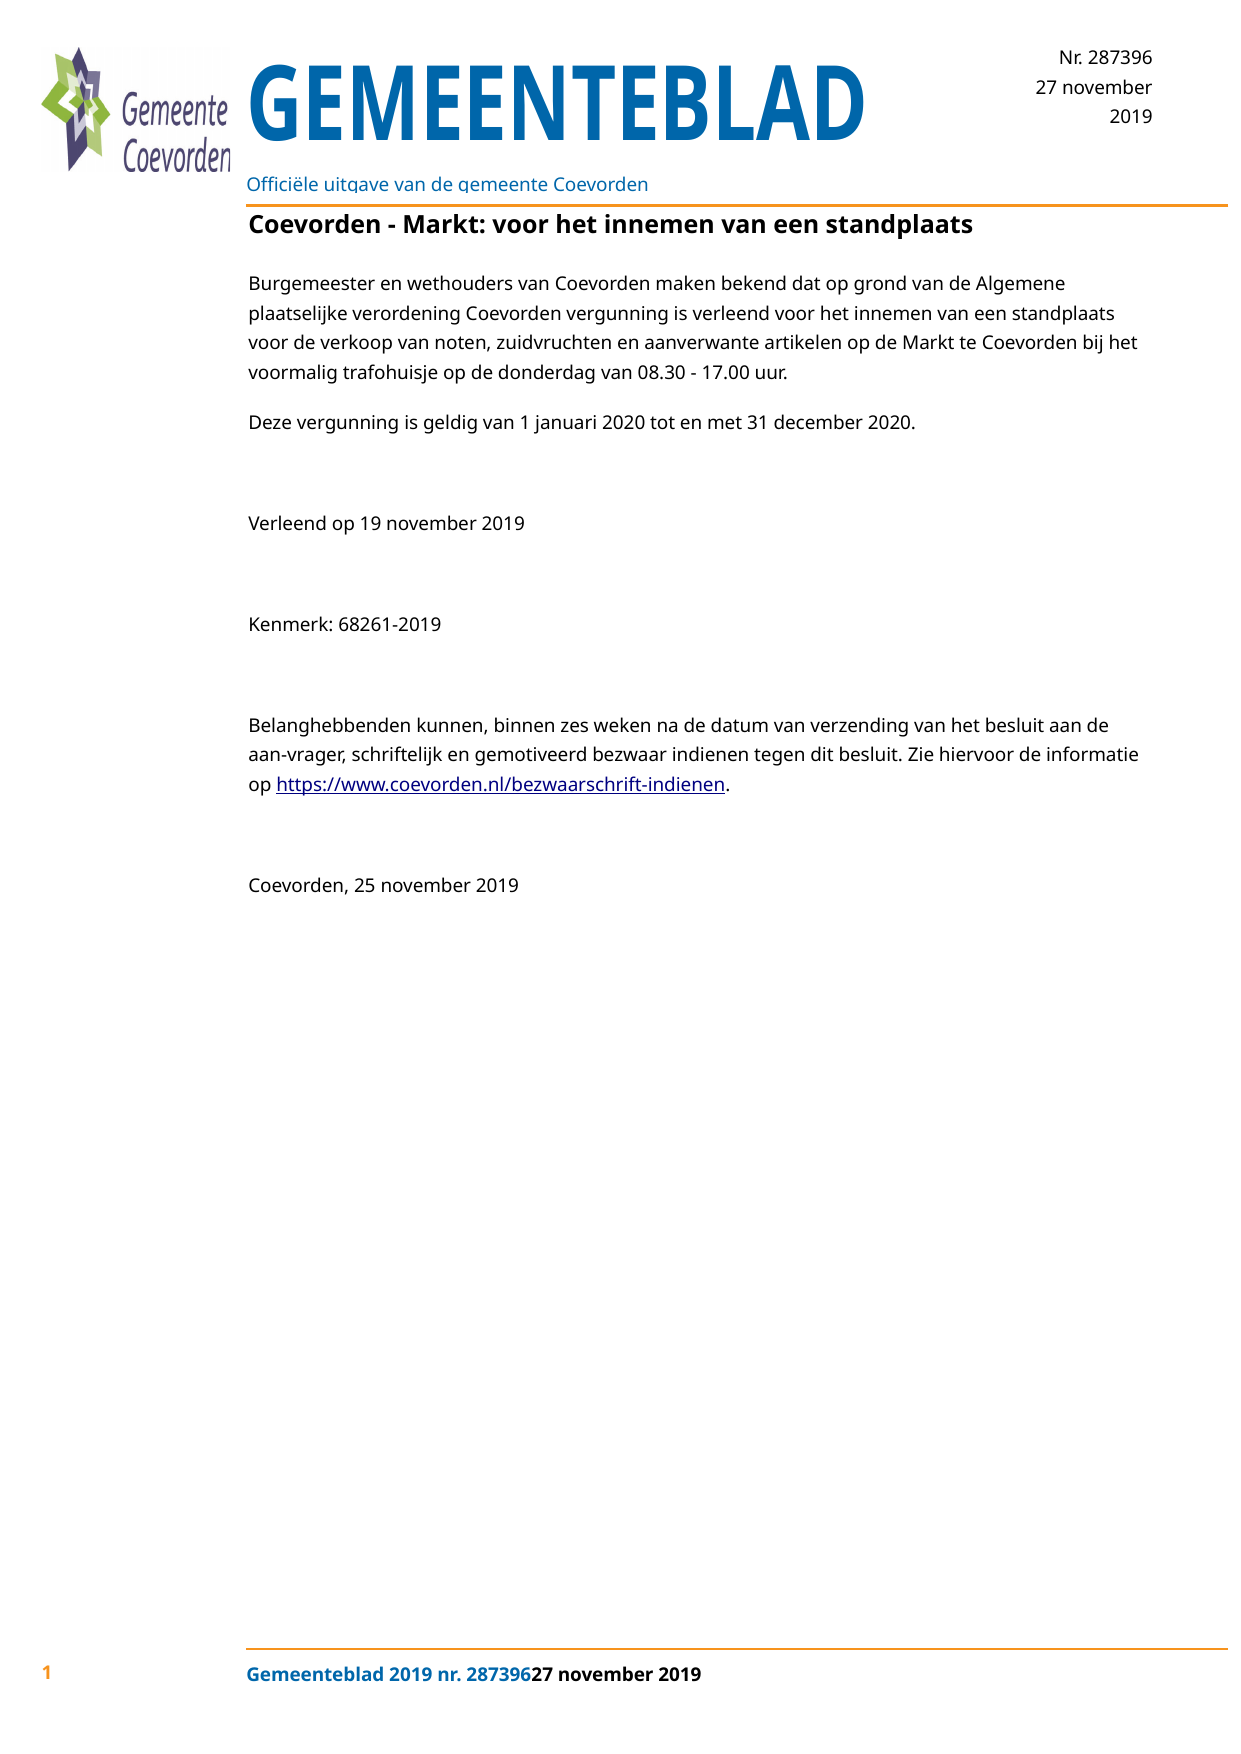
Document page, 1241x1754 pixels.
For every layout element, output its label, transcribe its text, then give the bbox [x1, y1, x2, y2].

text Belanghebbenden kunnen, binnen zes weken na de datum van verzending van het besluit aan de aan-vrager, schriftelijk en gemotiveerd bezwaar indienen tegen dit besluit. Zie hiervoor de informatie op https://www.coevorden.nl/bezwaarschrift-indienen. [248, 712, 1152, 797]
text Deze vergunning is geldig van 1 januari 2020 tot en met 31 december 2020. [248, 409, 1152, 435]
picture [41, 47, 231, 172]
text Kenmerk: 68261-2019 [248, 611, 1152, 637]
text Coevorden, 25 november 2019 [248, 872, 1152, 898]
text Coevorden - Markt: voor het innemen van een standplaats [248, 207, 1152, 241]
text Verleend op 19 november 2019 [248, 510, 1152, 536]
text Burgemeester en wethouders van Coevorden maken bekend dat op grond van de Algemene plaatselijke verordening Coevorden vergunning is verleend voor het innemen van een standplaats voor de verkoop van noten, zuidvruchten en aanverwante artikelen op de Markt te Coevorden bij het voormalig trafohuisje op de donderdag van 08.30 - 17.00 uur. [248, 270, 1152, 385]
